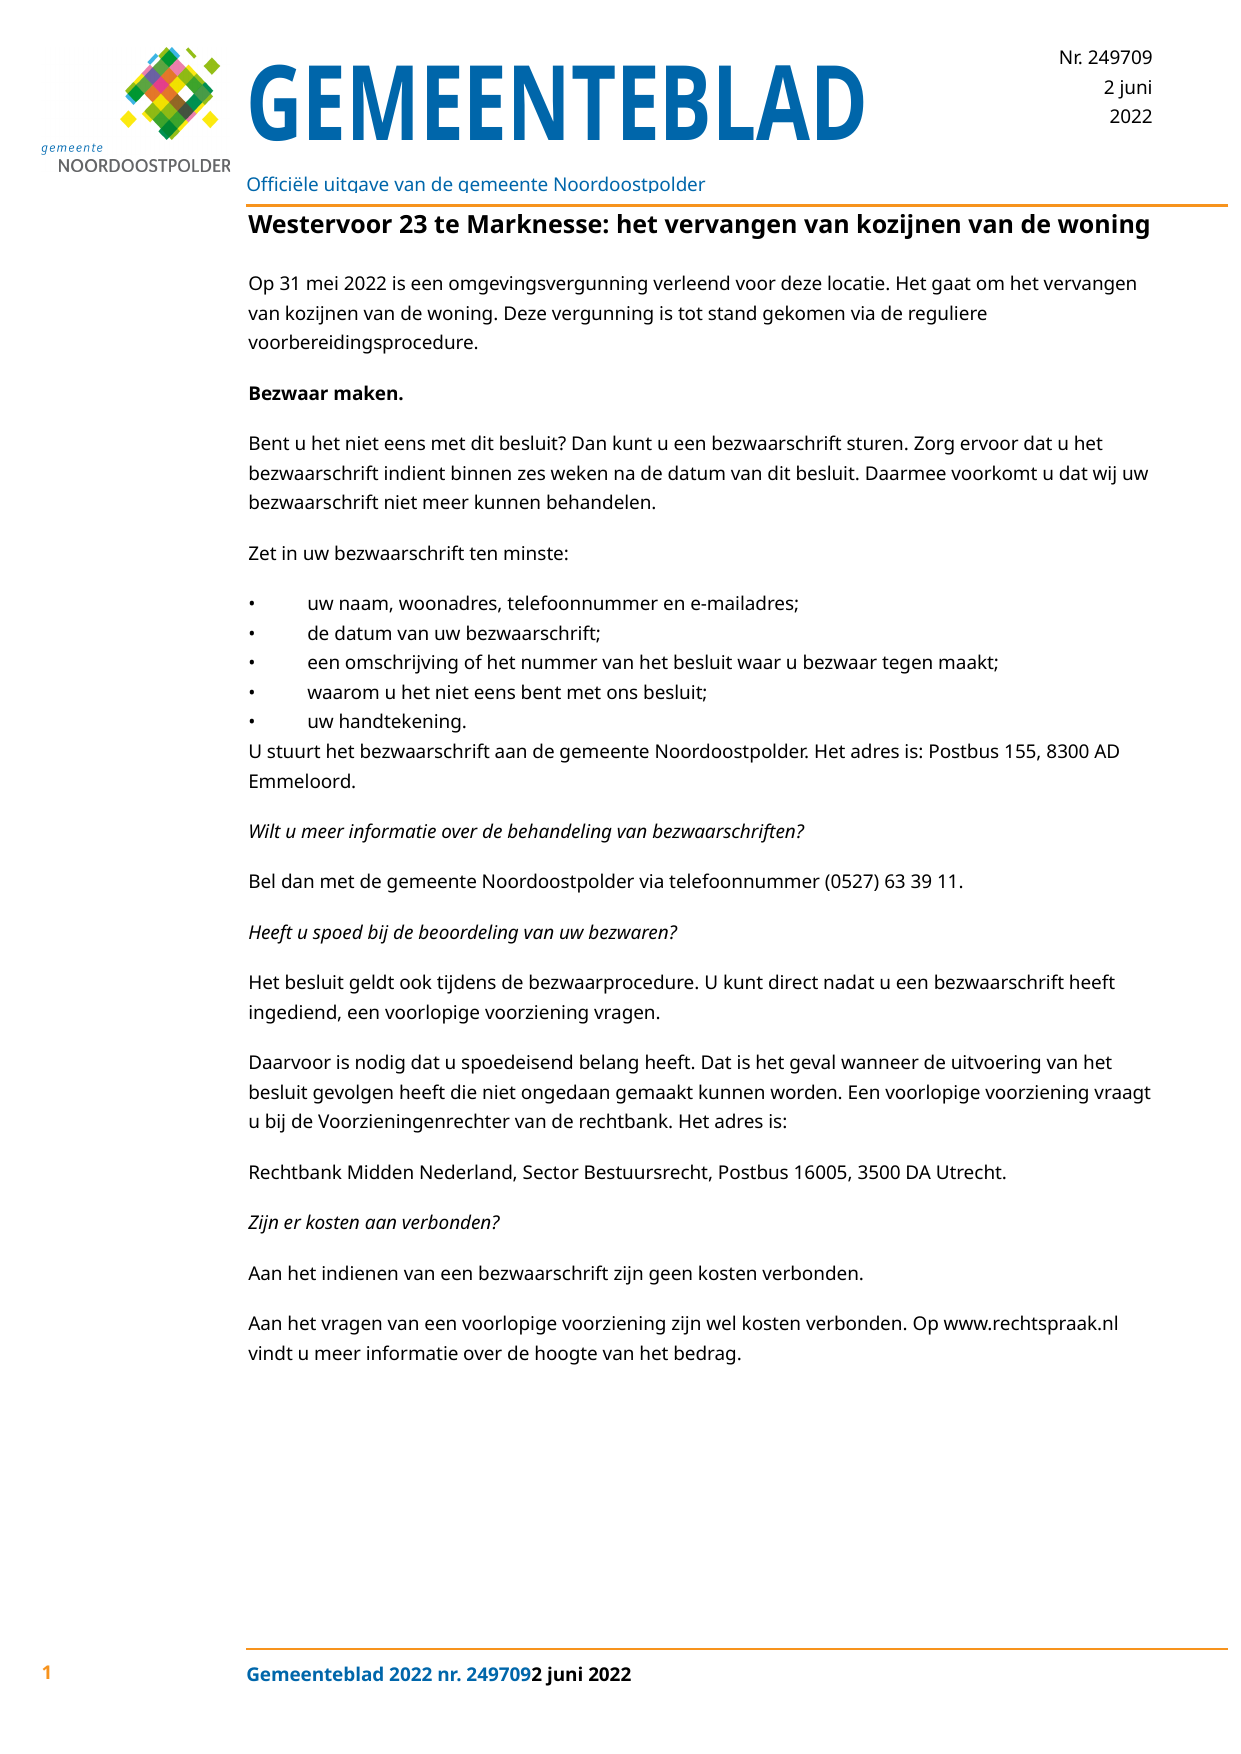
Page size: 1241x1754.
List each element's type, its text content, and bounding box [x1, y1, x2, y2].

text Zijn er kosten aan verbonden? [248, 1209, 1152, 1235]
text Op 31 mei 2022 is een omgevingsvergunning verleend voor deze locatie. Het gaat om het vervangen van kozijnen van de woning. Deze vergunning is tot stand gekomen via de reguliere voorbereidingsprocedure. [248, 270, 1152, 355]
text Rechtbank Midden Nederland, Sector Bestuursrecht, Postbus 16005, 3500 DA Utrecht. [248, 1159, 1152, 1185]
text Aan het vragen van een voorlopige voorziening zijn wel kosten verbonden. Op www.rechtspraak.nl vindt u meer informatie over de hoogte van het bedrag. [248, 1310, 1152, 1366]
text U stuurt het bezwaarschrift aan de gemeente Noordoostpolder. Het adres is: Postbus 155, 8300 AD Emmeloord. [248, 738, 1152, 793]
text Daarvoor is nodig dat u spoedeisend belang heeft. Dat is het geval wanneer de uitvoering van het besluit gevolgen heeft die niet ongedaan gemaakt kunnen worden. Een voorlopige voorziening vraagt u bij de Voorzieningenrechter van de rechtbank. Het adres is: [248, 1049, 1152, 1134]
list waarom u het niet eens bent met ons besluit; [248, 679, 1152, 705]
text Bel dan met de gemeente Noordoostpolder via telefoonnummer (0527) 63 39 11. [248, 869, 1152, 894]
list een omschrijving of het nummer van het besluit waar u bezwaar tegen maakt; [248, 649, 1152, 675]
text Het besluit geldt ook tijdens de bezwaarprocedure. U kunt direct nadat u een bezwaarschrift heeft ingediend, een voorlopige voorziening vragen. [248, 969, 1152, 1025]
text Heeft u spoed bij de beoordeling van uw bezwaren? [248, 919, 1152, 945]
text Bent u het niet eens met dit besluit? Dan kunt u een bezwaarschrift sturen. Zorg ervoor dat u het bezwaarschrift indient binnen zes weken na de datum van dit besluit. Daarmee voorkomt u dat wij uw bezwaarschrift niet meer kunnen behandelen. [248, 430, 1152, 515]
list uw handtekening. [248, 709, 1152, 734]
text Aan het indienen van een bezwaarschrift zijn geen kosten verbonden. [248, 1260, 1152, 1286]
list de datum van uw bezwaarschrift; [248, 620, 1152, 646]
text Bezwaar maken. [248, 380, 1152, 406]
text Wilt u meer informatie over de behandeling van bezwaarschriften? [248, 818, 1152, 844]
list uw naam, woonadres, telefoonnummer en e-mailadres; [248, 590, 1152, 616]
text Zet in uw bezwaarschrift ten minste: [248, 540, 1152, 566]
text Westervoor 23 te Marknesse: het vervangen van kozijnen van de woning [248, 207, 1152, 241]
picture [41, 47, 231, 172]
